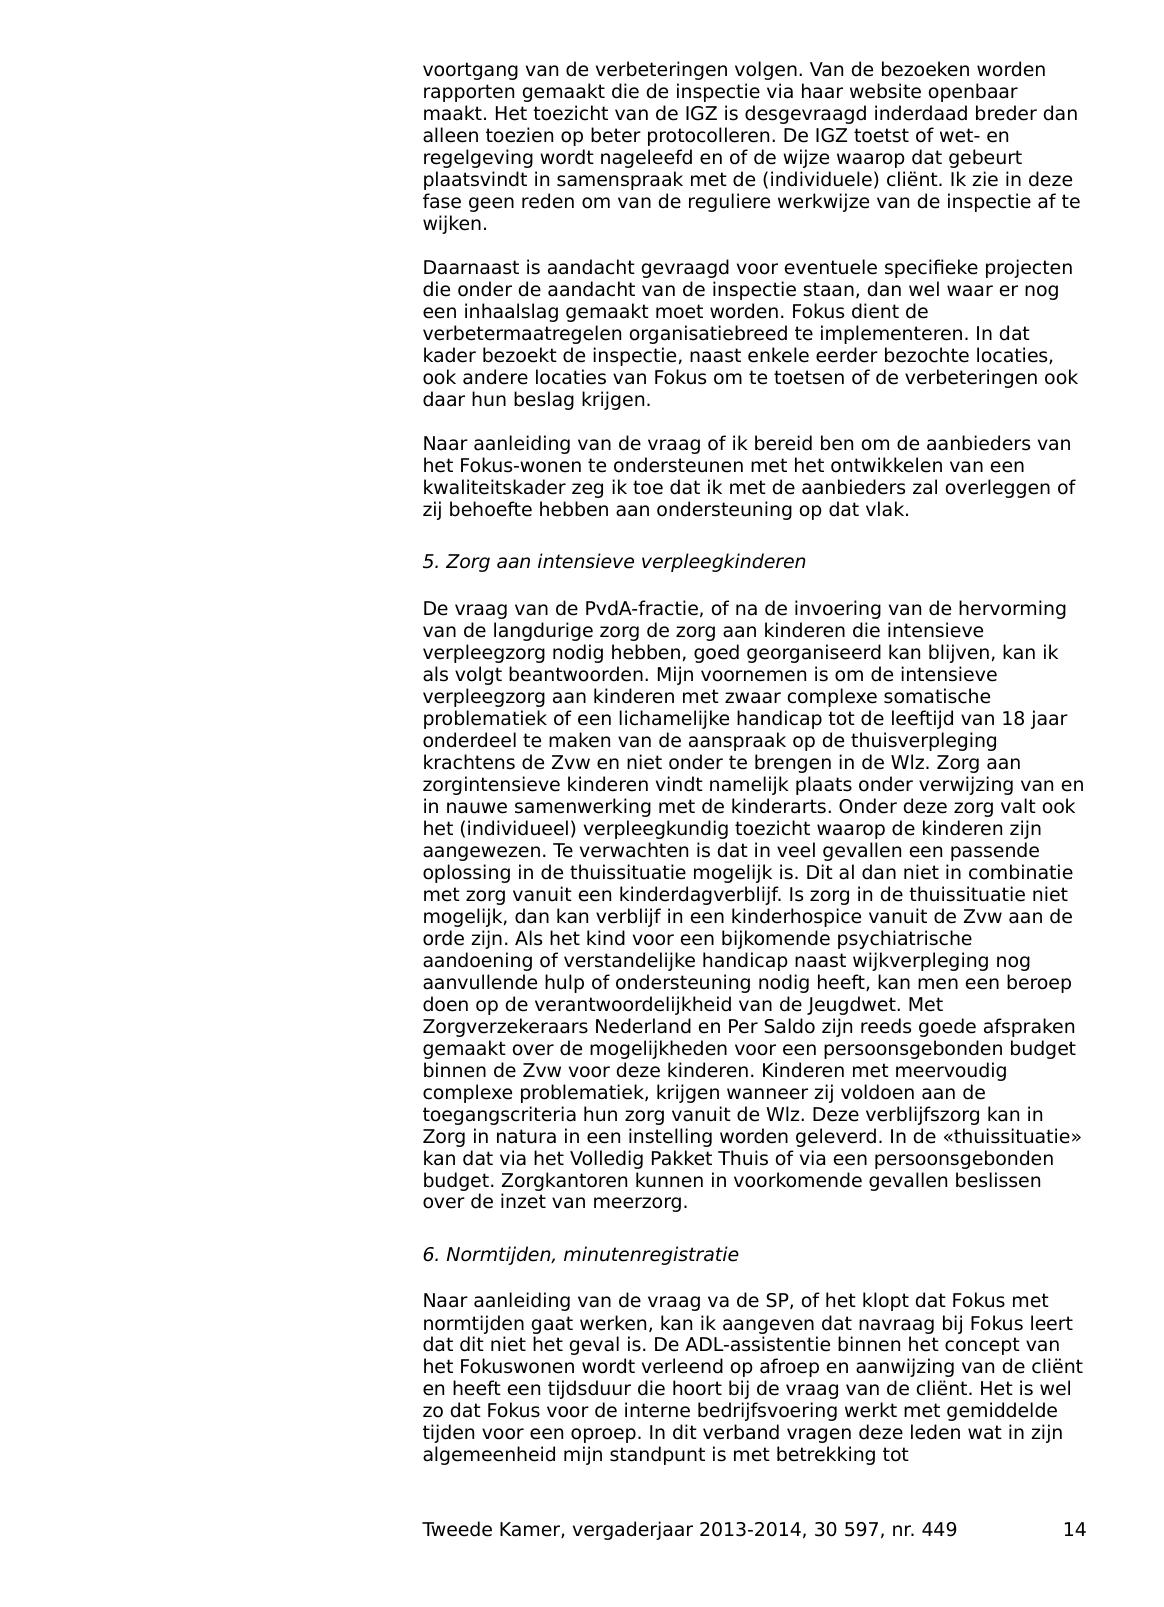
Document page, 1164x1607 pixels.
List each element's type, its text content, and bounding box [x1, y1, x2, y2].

text Naar aanleiding van de vraag of ik bereid ben om de aanbieders van het Fokus-wonen te ondersteunen met het ontwikkelen van een kwaliteitskader zeg ik toe dat ik met de aanbieders zal overleggen of zij behoefte hebben aan ondersteuning op dat vlak. [422, 433, 1087, 521]
text De vraag van de PvdA-fractie, of na de invoering van de hervorming van de langdurige zorg de zorg aan kinderen die intensieve verpleegzorg nodig hebben, goed georganiseerd kan blijven, kan ik als volgt beantwoorden. Mijn voornemen is om de intensieve verpleegzorg aan kinderen met zwaar complexe somatische problematiek of een lichamelijke handicap tot de leeftijd van 18 jaar onderdeel te maken van de aanspraak op de thuisverpleging krachtens de Zvw en niet onder te brengen in de Wlz. Zorg aan zorgintensieve kinderen vindt namelijk plaats onder verwijzing van en in nauwe samenwerking met de kinderarts. Onder deze zorg valt ook het (individueel) verpleegkundig toezicht waarop de kinderen zijn aangewezen. Te verwachten is dat in veel gevallen een passende oplossing in de thuissituatie mogelijk is. Dit al dan niet in combinatie met zorg vanuit een kinderdagverblijf. Is zorg in de thuissituatie niet mogelijk, dan kan verblijf in een kinderhospice vanuit de Zvw aan de orde zijn. Als het kind voor een bijkomende psychiatrische aandoening of verstandelijke handicap naast wijkverpleging nog aanvullende hulp of ondersteuning nodig heeft, kan men een beroep doen op de verantwoordelijkheid van de Jeugdwet. Met Zorgverzekeraars Nederland en Per Saldo zijn reeds goede afspraken gemaakt over de mogelijkheden voor een persoonsgebonden budget binnen de Zvw voor deze kinderen. Kinderen met meervoudig complexe problematiek, krijgen wanneer zij voldoen aan de toegangscriteria hun zorg vanuit de Wlz. Deze verblijfszorg kan in Zorg in natura in een instelling worden geleverd. In de «thuissituatie» kan dat via het Volledig Pakket Thuis of via een persoonsgebonden budget. Zorgkantoren kunnen in voorkomende gevallen beslissen over de inzet van meerzorg. [422, 598, 1087, 1213]
text Daarnaast is aandacht gevraagd voor eventuele specifieke projecten die onder de aandacht van de inspectie staan, dan wel waar er nog een inhaalslag gemaakt moet worden. Fokus dient de verbetermaatregelen organisatiebreed te implementeren. In dat kader bezoekt de inspectie, naast enkele eerder bezochte locaties, ook andere locaties van Fokus om te toetsen of de verbeteringen ook daar hun beslag krijgen. [422, 257, 1087, 411]
subtitle 5. Zorg aan intensieve verpleegkinderen [422, 551, 1087, 573]
subtitle 6. Normtijden, minutenregistratie [422, 1243, 1087, 1265]
text Naar aanleiding van de vraag va de SP, of het klopt dat Fokus met normtijden gaat werken, kan ik aangeven dat navraag bij Fokus leert dat dit niet het geval is. De ADL-assistentie binnen het concept van het Fokuswonen wordt verleend op afroep en aanwijzing van de cliënt en heeft een tijdsduur die hoort bij de vraag van de cliënt. Het is wel zo dat Fokus voor de interne bedrijfsvoering werkt met gemiddelde tijden voor een oproep. In dit verband vragen deze leden wat in zijn algemeenheid mijn standpunt is met betrekking tot [422, 1290, 1087, 1466]
text voortgang van de verbeteringen volgen. Van de bezoeken worden rapporten gemaakt die de inspectie via haar website openbaar maakt. Het toezicht van de IGZ is desgevraagd inderdaad breder dan alleen toezien op beter protocolleren. De IGZ toetst of wet- en regelgeving wordt nageleefd en of de wijze waarop dat gebeurt plaatsvindt in samenspraak met de (individuele) cliënt. Ik zie in deze fase geen reden om van de reguliere werkwijze van de inspectie af te wijken. [422, 59, 1087, 235]
